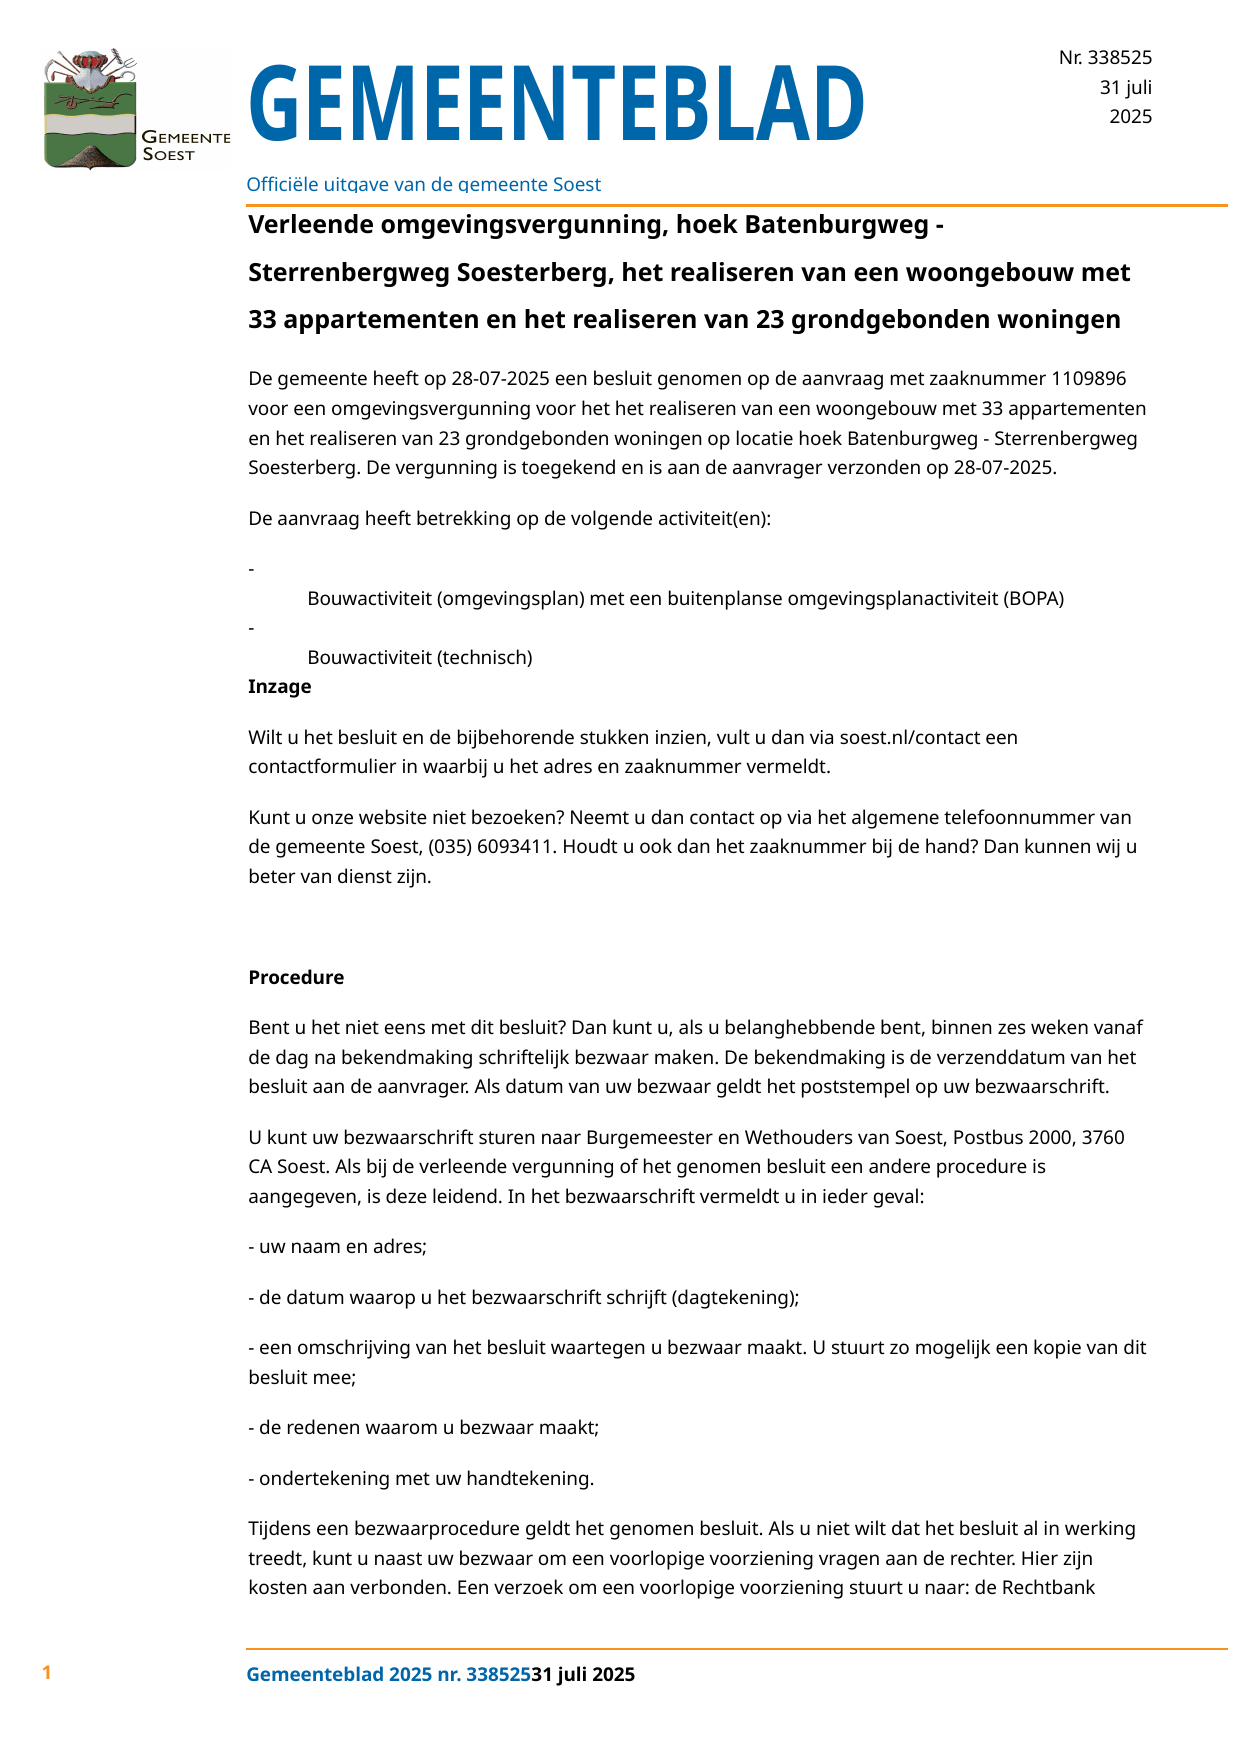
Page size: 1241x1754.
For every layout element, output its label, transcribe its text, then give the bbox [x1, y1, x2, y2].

text Bent u het niet eens met dit besluit? Dan kunt u, als u belanghebbende bent, binnen zes weken vanaf de dag na bekendmaking schriftelijk bezwaar maken. De bekendmaking is de verzenddatum van het besluit aan de aanvrager. Als datum van uw bezwaar geldt het poststempel op uw bezwaarschrift. [248, 1014, 1152, 1099]
text - de datum waarop u het bezwaarschrift schrijft (dagtekening); [248, 1284, 1152, 1309]
text De gemeente heeft op 28-07-2025 een besluit genomen op de aanvraag met zaaknummer 1109896 voor een omgevingsvergunning voor het het realiseren van een woongebouw met 33 appartementen en het realiseren van 23 grondgebonden woningen op locatie hoek Batenburgweg - Sterrenbergweg Soesterberg. De vergunning is toegekend en is aan de aanvrager verzonden op 28-07-2025. [248, 366, 1152, 480]
text Kunt u onze website niet bezoeken? Neemt u dan contact op via het algemene telefoonnummer van de gemeente Soest, (035) 6093411. Houdt u ook dan het zaaknummer bij de hand? Dan kunnen wij u beter van dienst zijn. [248, 804, 1152, 889]
text Inzage [248, 673, 1152, 699]
text Procedure [248, 964, 1152, 989]
list Bouwactiviteit (technisch) [248, 644, 1152, 669]
text Wilt u het besluit en de bijbehorende stukken inzien, vult u dan via soest.nl/contact een contactformulier in waarbij u het adres en zaaknummer vermeldt. [248, 724, 1152, 779]
list Bouwactiviteit (omgevingsplan) met een buitenplanse omgevingsplanactiviteit (BOPA) [248, 585, 1152, 610]
text De aanvraag heeft betrekking op de volgende activiteit(en): [248, 505, 1152, 530]
text - de redenen waarom u bezwaar maakt; [248, 1414, 1152, 1440]
text - een omschrijving van het besluit waartegen u bezwaar maakt. U stuurt zo mogelijk een kopie van dit besluit mee; [248, 1334, 1152, 1389]
text Tijdens een bezwaarprocedure geldt het genomen besluit. Als u niet wilt dat het besluit al in werking treedt, kunt u naast uw bezwaar om een voorlopige voorziening vragen aan de rechter. Hier zijn kosten aan verbonden. Een verzoek om een voorlopige voorziening stuurt u naar: de Rechtbank [248, 1515, 1152, 1600]
picture [41, 47, 231, 172]
text - ondertekening met uw handtekening. [248, 1465, 1152, 1490]
text Verleende omgevingsvergunning, hoek Batenburgweg - Sterrenbergweg Soesterberg, het realiseren van een woongebouw met 33 appartementen en het realiseren van 23 grondgebonden woningen [248, 207, 1152, 336]
text - uw naam en adres; [248, 1233, 1152, 1259]
text U kunt uw bezwaarschrift sturen naar Burgemeester en Wethouders van Soest, Postbus 2000, 3760 CA Soest. Als bij de verleende vergunning of het genomen besluit een andere procedure is aangegeven, is deze leidend. In het bezwaarschrift vermeldt u in ieder geval: [248, 1124, 1152, 1209]
